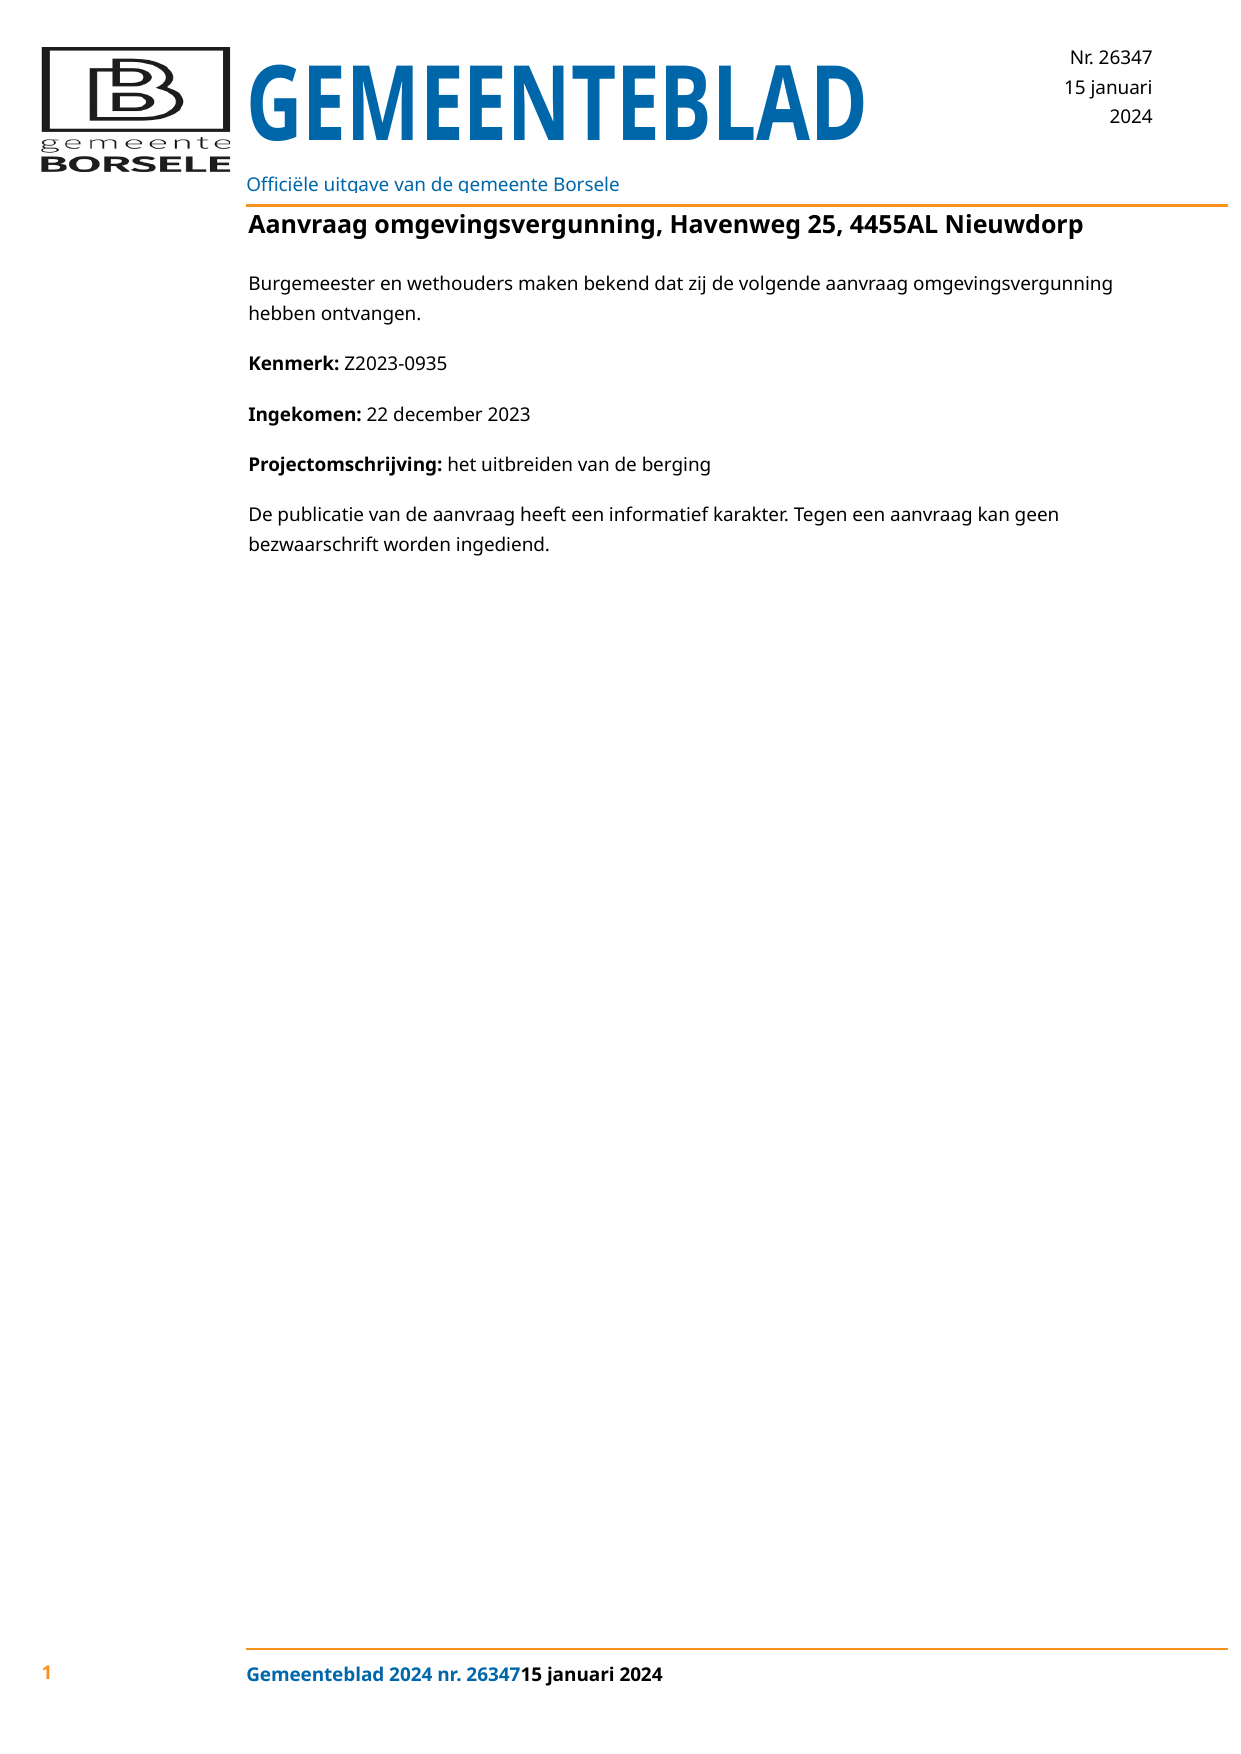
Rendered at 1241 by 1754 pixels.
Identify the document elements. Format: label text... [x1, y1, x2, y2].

text Aanvraag omgevingsvergunning, Havenweg 25, 4455AL Nieuwdorp [248, 207, 1152, 241]
text Kenmerk: Z2023-0935 [248, 350, 1152, 376]
text Burgemeester en wethouders maken bekend dat zij de volgende aanvraag omgevingsvergunning hebben ontvangen. [248, 270, 1152, 326]
picture [41, 47, 231, 172]
text De publicatie van de aanvraag heeft een informatief karakter. Tegen een aanvraag kan geen bezwaarschrift worden ingediend. [248, 502, 1152, 557]
text Ingekomen: 22 december 2023 [248, 401, 1152, 426]
text Projectomschrijving: het uitbreiden van de berging [248, 451, 1152, 477]
